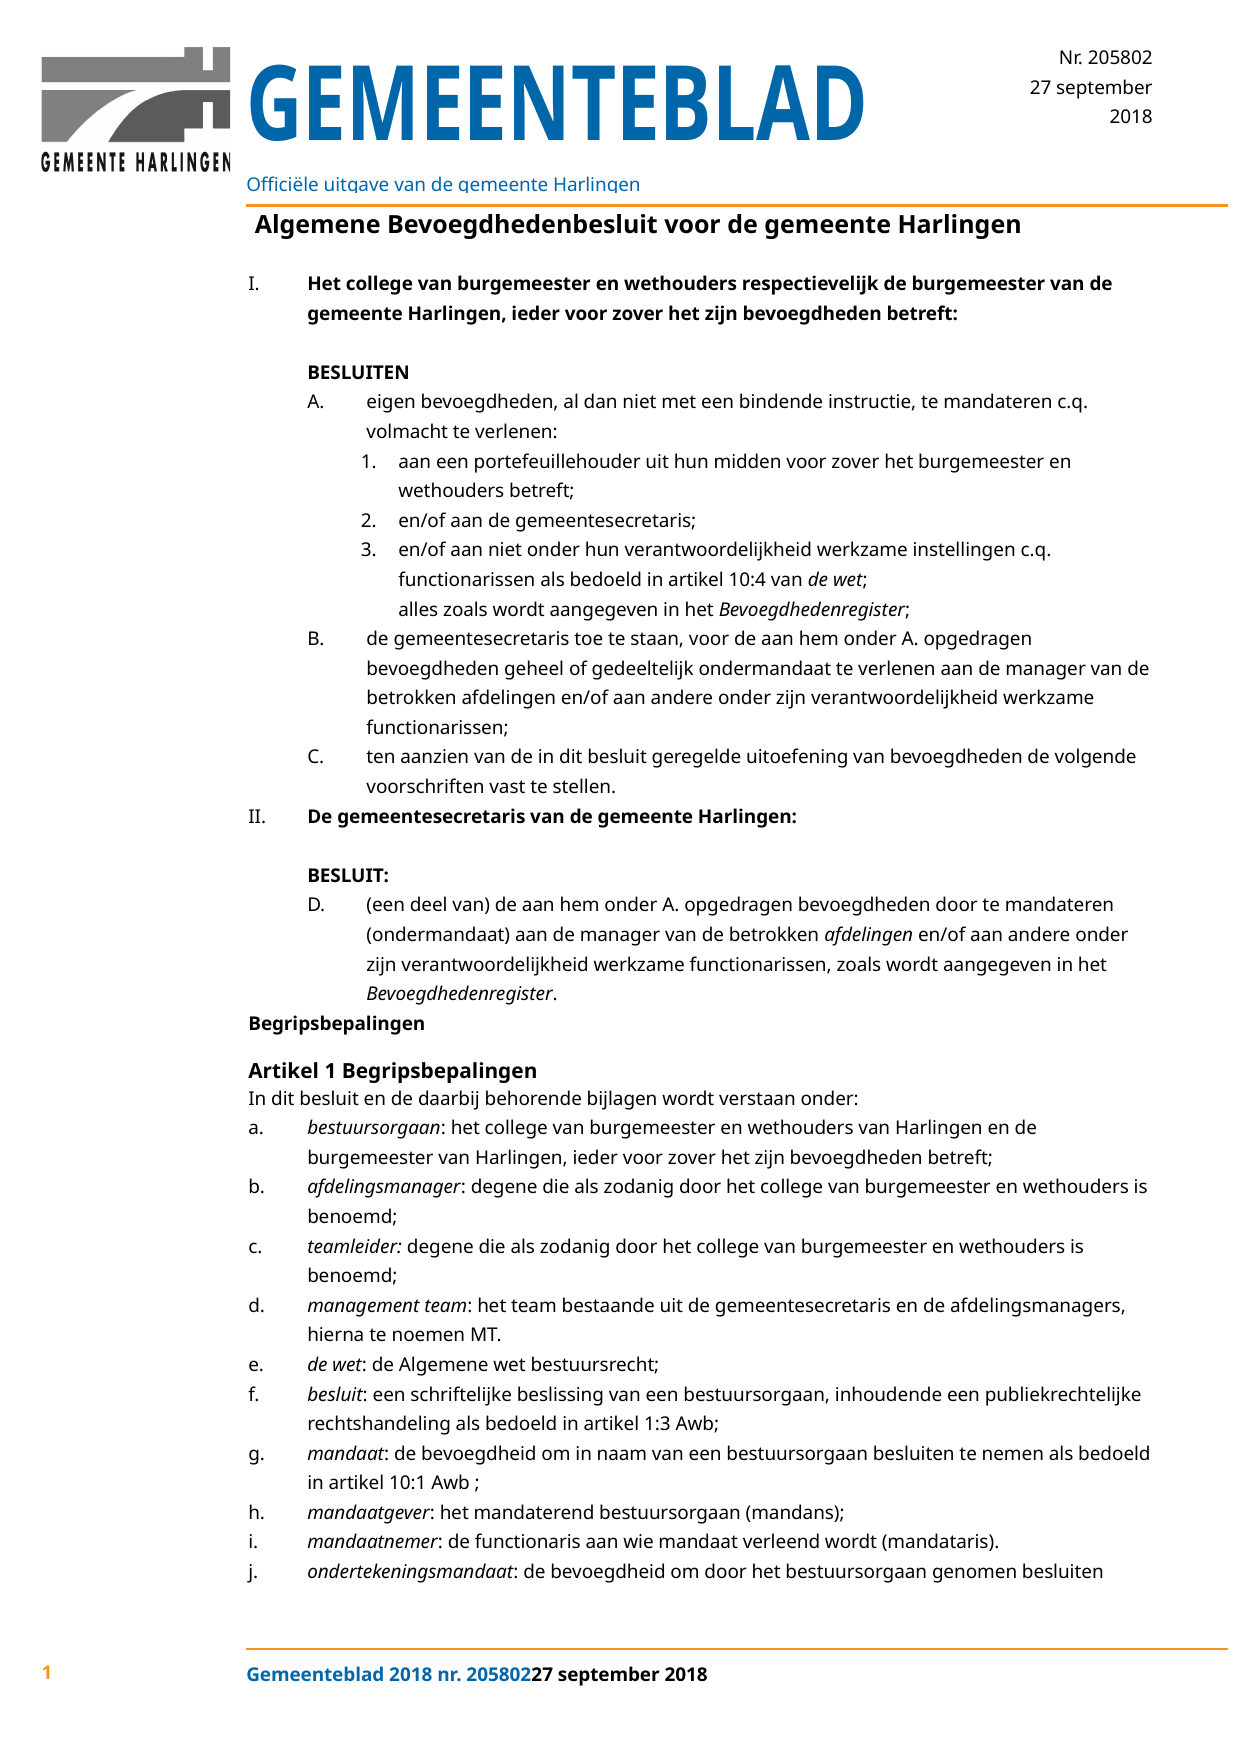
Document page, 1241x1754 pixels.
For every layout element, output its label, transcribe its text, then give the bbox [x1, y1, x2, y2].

text In dit besluit en de daarbij behorende bijlagen wordt verstaan onder: [248, 1085, 1152, 1111]
list De gemeentesecretaris van de gemeente Harlingen: [248, 803, 1152, 828]
list de gemeentesecretaris toe te staan, voor de aan hem onder A. opgedragen bevoegdheden geheel of gedeeltelijk ondermandaat te verlenen aan de manager van de betrokken afdelingen en/of aan andere onder zijn verantwoordelijkheid werkzame functionarissen; [307, 625, 1152, 740]
list afdelingsmanager: degene die als zodanig door het college van burgemeester en wethouders is benoemd; [248, 1174, 1152, 1229]
list ten aanzien van de in dit besluit geregelde uitoefening van bevoegdheden de volgende voorschriften vast te stellen. [307, 744, 1152, 799]
list bestuursorgaan: het college van burgemeester en wethouders van Harlingen en de burgemeester van Harlingen, ieder voor zover het zijn bevoegdheden betreft; [248, 1114, 1152, 1170]
list ondertekeningsmandaat: de bevoegdheid om door het bestuursorgaan genomen besluiten [248, 1558, 1152, 1584]
text Begripsbepalingen [248, 1010, 1152, 1036]
list alles zoals wordt aangegeven in het Bevoegdhedenregister; [361, 596, 1152, 621]
list eigen bevoegdheden, al dan niet met een bindende instructie, te mandateren c.q. volmacht te verlenen: [307, 389, 1152, 444]
list mandaatnemer: de functionaris aan wie mandaat verleend wordt (mandataris). [248, 1529, 1152, 1554]
list mandaatgever: het mandaterend bestuursorgaan (mandans); [248, 1499, 1152, 1525]
text Artikel 1 Begripsbepalingen [248, 1056, 1152, 1085]
list en/of aan de gemeentesecretaris; [361, 507, 1152, 533]
list de wet: de Algemene wet bestuursrecht; [248, 1351, 1152, 1377]
list teamleider: degene die als zodanig door het college van burgemeester en wethouders is benoemd; [248, 1233, 1152, 1288]
text Algemene Bevoegdhedenbesluit voor de gemeente Harlingen [248, 207, 1152, 241]
list management team: het team bestaande uit de gemeentesecretaris en de afdelingsmanagers, hierna te noemen MT. [248, 1292, 1152, 1347]
list (een deel van) de aan hem onder A. opgedragen bevoegdheden door te mandateren (ondermandaat) aan de manager van de betrokken afdelingen en/of aan andere onder zijn verantwoordelijkheid werkzame functionarissen, zoals wordt aangegeven in het Bevoegdhedenregister. [307, 892, 1152, 1006]
list besluit: een schriftelijke beslissing van een bestuursorgaan, inhoudende een publiekrechtelijke rechtshandeling als bedoeld in artikel 1:3 Awb; [248, 1381, 1152, 1436]
list mandaat: de bevoegdheid om in naam van een bestuursorgaan besluiten te nemen als bedoeld in artikel 10:1 Awb ; [248, 1440, 1152, 1495]
list aan een portefeuillehouder uit hun midden voor zover het burgemeester en wethouders betreft; [361, 448, 1152, 503]
list BESLUIT: [248, 862, 1152, 888]
list Het college van burgemeester en wethouders respectievelijk de burgemeester van de gemeente Harlingen, ieder voor zover het zijn bevoegdheden betreft: [248, 270, 1152, 326]
list BESLUITEN [248, 359, 1152, 385]
list en/of aan niet onder hun verantwoordelijkheid werkzame instellingen c.q. functionarissen als bedoeld in artikel 10:4 van de wet; [361, 537, 1152, 592]
picture [41, 47, 231, 172]
